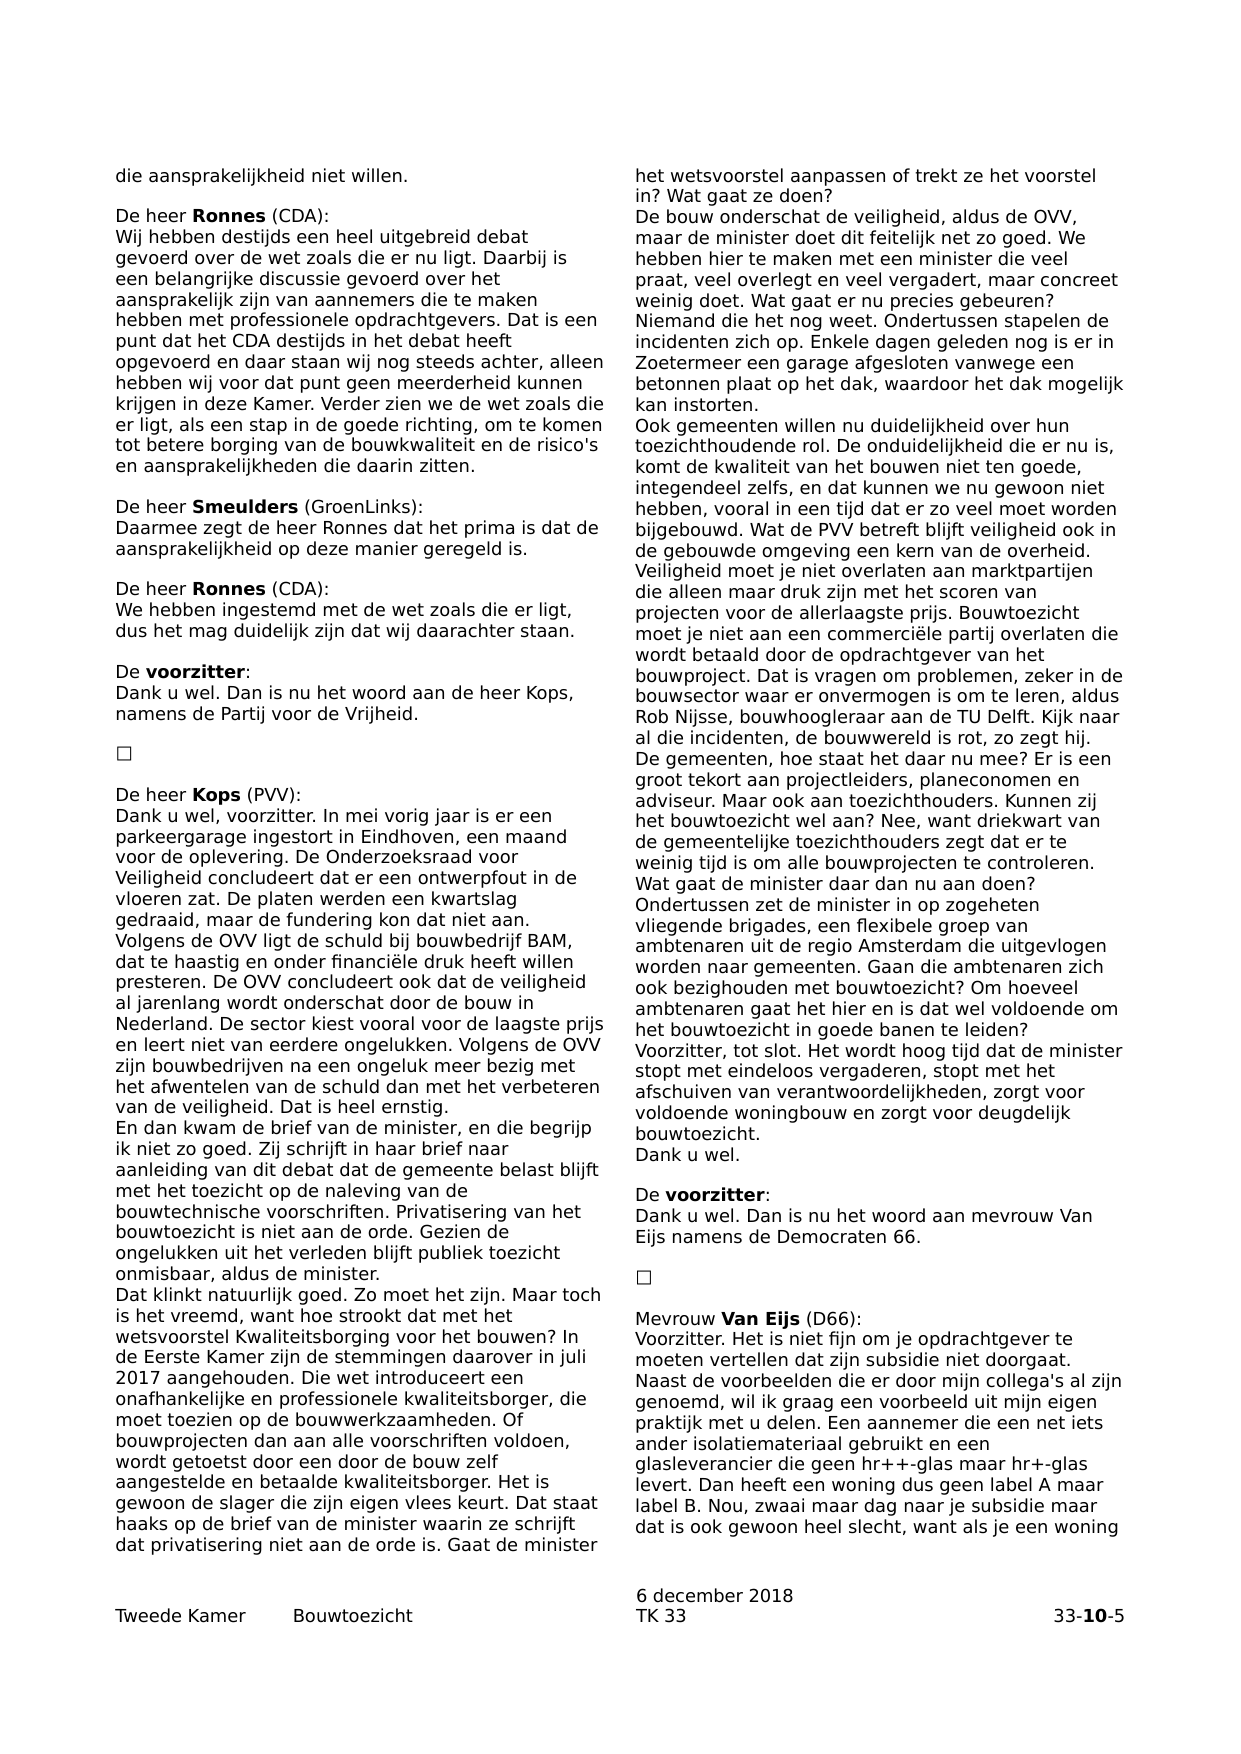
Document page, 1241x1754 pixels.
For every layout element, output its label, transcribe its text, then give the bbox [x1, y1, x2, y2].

text Dank u wel, voorzitter. In mei vorig jaar is er een parkeergarage ingestort in Eindhoven, een maand voor de oplevering. De Onderzoeksraad voor Veiligheid concludeert dat er een ontwerpfout in de vloeren zat. De platen werden een kwartslag gedraaid, maar de fundering kon dat niet aan. Volgens de OVV ligt de schuld bij bouwbedrijf BAM, dat te haastig en onder financiële druk heeft willen presteren. De OVV concludeert ook dat de veiligheid al jarenlang wordt onderschat door de bouw in Nederland. De sector kiest vooral voor de laagste prijs en leert niet van eerdere ongelukken. Volgens de OVV zijn bouwbedrijven na een ongeluk meer bezig met het afwentelen van de schuld dan met het verbeteren van de veiligheid. Dat is heel ernstig. [115, 806, 605, 1118]
text Daarmee zegt de heer Ronnes dat het prima is dat de aansprakelijkheid op deze manier geregeld is. [115, 518, 605, 559]
text Voorzitter, tot slot. Het wordt hoog tijd dat de minister stopt met eindeloos vergaderen, stopt met het afschuiven van verantwoordelijkheden, zorgt voor voldoende woningbouw en zorgt voor deugdelijk bouwtoezicht. [635, 1040, 1125, 1144]
text De voorzitter: [115, 662, 605, 682]
text Dank u wel. Dan is nu het woord aan mevrouw Van Eijs namens de Democraten 66. [635, 1206, 1125, 1248]
text De heer Ronnes (CDA): [115, 206, 605, 227]
text Dat klinkt natuurlijk goed. Zo moet het zijn. Maar toch is het vreemd, want hoe strookt dat met het wetsvoorstel Kwaliteitsborging voor het bouwen? In de Eerste Kamer zijn de stemmingen daarover in juli 2017 aangehouden. Die wet introduceert een onafhankelijke en professionele kwaliteitsborger, die moet toezien op de bouwwerkzaamheden. Of bouwprojecten dan aan alle voorschriften voldoen, wordt getoetst door een door de bouw zelf aangestelde en betaalde kwaliteitsborger. Het is gewoon de slager die zijn eigen vlees keurt. Dat staat haaks op de brief van de minister waarin ze schrijft dat privatisering niet aan de orde is. Gaat de minister [115, 1285, 605, 1556]
text De gemeenten, hoe staat het daar nu mee? Er is een groot tekort aan projectleiders, planeconomen en adviseur. Maar ook aan toezichthouders. Kunnen zij het bouwtoezicht wel aan? Nee, want driekwart van de gemeentelijke toezichthouders zegt dat er te weinig tijd is om alle bouwprojecten te controleren. Wat gaat de minister daar dan nu aan doen? Ondertussen zet de minister in op zogeheten vliegende brigades, een flexibele groep van ambtenaren uit de regio Amsterdam die uitgevlogen worden naar gemeenten. Gaan die ambtenaren zich ook bezighouden met bouwtoezicht? Om hoeveel ambtenaren gaat het hier en is dat wel voldoende om het bouwtoezicht in goede banen te leiden? [635, 749, 1125, 1040]
text De heer Kops (PVV): [115, 785, 605, 806]
text ⬜ [115, 744, 605, 765]
text We hebben ingestemd met de wet zoals die er ligt, dus het mag duidelijk zijn dat wij daarachter staan. [115, 600, 605, 642]
text De heer Ronnes (CDA): [115, 579, 605, 600]
text De voorzitter: [635, 1185, 1125, 1206]
text het wetsvoorstel aanpassen of trekt ze het voorstel in? Wat gaat ze doen? [635, 165, 1125, 207]
text ⬜ [635, 1268, 1125, 1288]
text die aansprakelijkheid niet willen. [115, 165, 605, 186]
text De bouw onderschat de veiligheid, aldus de OVV, maar de minister doet dit feitelijk net zo goed. We hebben hier te maken met een minister die veel praat, veel overlegt en veel vergadert, maar concreet weinig doet. Wat gaat er nu precies gebeuren? Niemand die het nog weet. Ondertussen stapelen de incidenten zich op. Enkele dagen geleden nog is er in Zoetermeer een garage afgesloten vanwege een betonnen plaat op het dak, waardoor het dak mogelijk kan instorten. [635, 207, 1125, 415]
text En dan kwam de brief van de minister, en die begrijp ik niet zo goed. Zij schrijft in haar brief naar aanleiding van dit debat dat de gemeente belast blijft met het toezicht op de naleving van de bouwtechnische voorschriften. Privatisering van het bouwtoezicht is niet aan de orde. Gezien de ongelukken uit het verleden blijft publiek toezicht onmisbaar, aldus de minister. [115, 1118, 605, 1285]
text Dank u wel. [635, 1144, 1125, 1165]
text Voorzitter. Het is niet fijn om je opdrachtgever te moeten vertellen dat zijn subsidie niet doorgaat. Naast de voorbeelden die er door mijn collega's al zijn genoemd, wil ik graag een voorbeeld uit mijn eigen praktijk met u delen. Een aannemer die een net iets ander isolatiemateriaal gebruikt en een glasleverancier die geen hr++-glas maar hr+-glas levert. Dan heeft een woning dus geen label A maar label B. Nou, zwaai maar dag naar je subsidie maar dat is ook gewoon heel slecht, want als je een woning [635, 1329, 1125, 1537]
text Wij hebben destijds een heel uitgebreid debat gevoerd over de wet zoals die er nu ligt. Daarbij is een belangrijke discussie gevoerd over het aansprakelijk zijn van aannemers die te maken hebben met professionele opdrachtgevers. Dat is een punt dat het CDA destijds in het debat heeft opgevoerd en daar staan wij nog steeds achter, alleen hebben wij voor dat punt geen meerderheid kunnen krijgen in deze Kamer. Verder zien we de wet zoals die er ligt, als een stap in de goede richting, om te komen tot betere borging van de bouwkwaliteit en de risico's en aansprakelijkheden die daarin zitten. [115, 227, 605, 477]
text Ook gemeenten willen nu duidelijkheid over hun toezichthoudende rol. De onduidelijkheid die er nu is, komt de kwaliteit van het bouwen niet ten goede, integendeel zelfs, en dat kunnen we nu gewoon niet hebben, vooral in een tijd dat er zo veel moet worden bijgebouwd. Wat de PVV betreft blijft veiligheid ook in de gebouwde omgeving een kern van de overheid. Veiligheid moet je niet overlaten aan marktpartijen die alleen maar druk zijn met het scoren van projecten voor de allerlaagste prijs. Bouwtoezicht moet je niet aan een commerciële partij overlaten die wordt betaald door de opdrachtgever van het bouwproject. Dat is vragen om problemen, zeker in de bouwsector waar er onvermogen is om te leren, aldus Rob Nijsse, bouwhoogleraar aan de TU Delft. Kijk naar al die incidenten, de bouwwereld is rot, zo zegt hij. [635, 415, 1125, 749]
text Dank u wel. Dan is nu het woord aan de heer Kops, namens de Partij voor de Vrijheid. [115, 682, 605, 724]
text De heer Smeulders (GroenLinks): [115, 497, 605, 518]
text Mevrouw Van Eijs (D66): [635, 1308, 1125, 1329]
